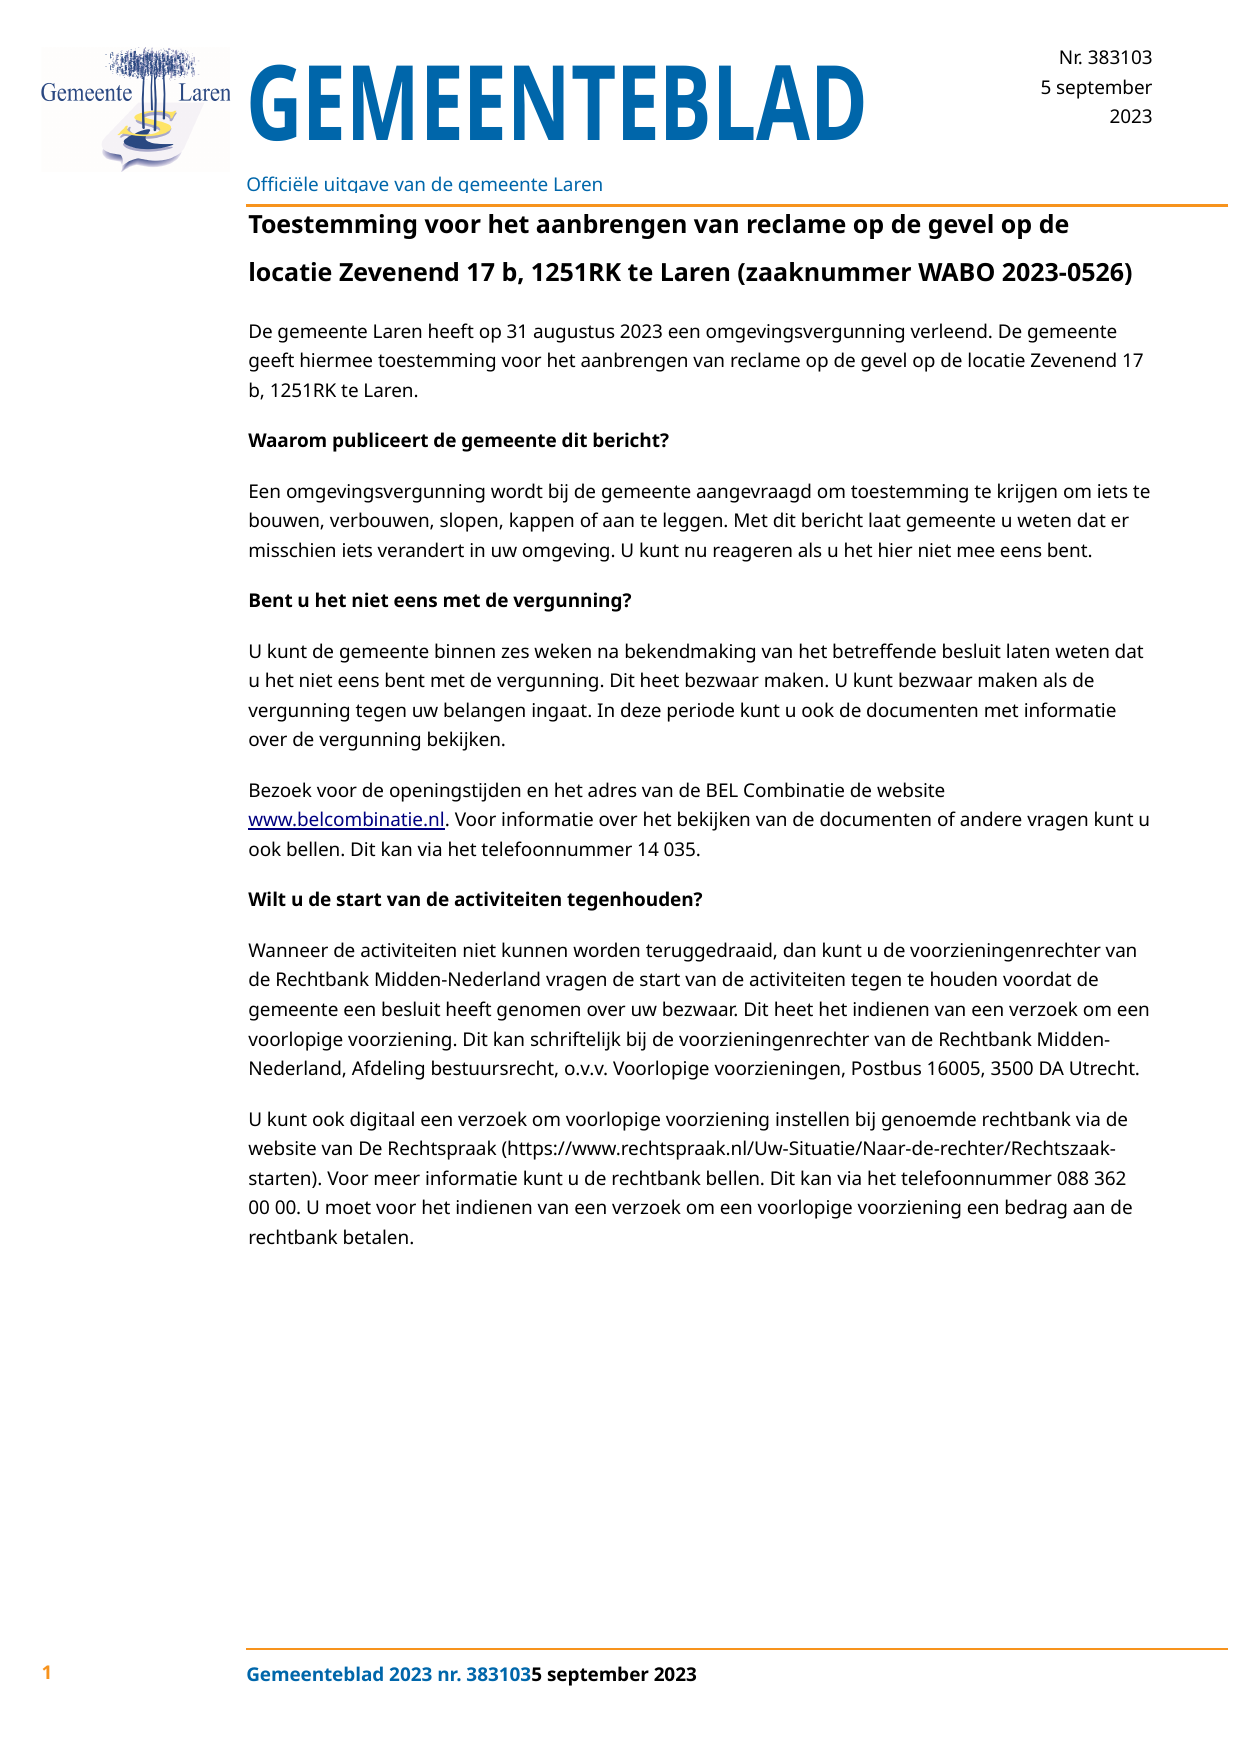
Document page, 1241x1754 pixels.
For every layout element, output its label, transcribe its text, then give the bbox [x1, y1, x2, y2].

text Toestemming voor het aanbrengen van reclame op de gevel op de locatie Zevenend 17 b, 1251RK te Laren (zaaknummer WABO 2023-0526) [248, 207, 1152, 288]
text Wanneer de activiteiten niet kunnen worden teruggedraaid, dan kunt u de voorzieningenrechter van de Rechtbank Midden-Nederland vragen de start van de activiteiten tegen te houden voordat de gemeente een besluit heeft genomen over uw bezwaar. Dit heet het indienen van een verzoek om een voorlopige voorziening. Dit kan schriftelijk bij de voorzieningenrechter van de Rechtbank Midden-Nederland, Afdeling bestuursrecht, o.v.v. Voorlopige voorzieningen, Postbus 16005, 3500 DA Utrecht. [248, 937, 1152, 1081]
text U kunt de gemeente binnen zes weken na bekendmaking van het betreffende besluit laten weten dat u het niet eens bent met de vergunning. Dit heet bezwaar maken. U kunt bezwaar maken als de vergunning tegen uw belangen ingaat. In deze periode kunt u ook de documenten met informatie over de vergunning bekijken. [248, 638, 1152, 752]
text Bent u het niet eens met de vergunning? [248, 587, 1152, 613]
text Een omgevingsvergunning wordt bij de gemeente aangevraagd om toestemming te krijgen om iets te bouwen, verbouwen, slopen, kappen of aan te leggen. Met dit bericht laat gemeente u weten dat er misschien iets verandert in uw omgeving. U kunt nu reageren als u het hier niet mee eens bent. [248, 478, 1152, 563]
text Bezoek voor de openingstijden en het adres van de BEL Combinatie de website www.belcombinatie.nl. Voor informatie over het bekijken van de documenten of andere vragen kunt u ook bellen. Dit kan via het telefoonnummer 14 035. [248, 777, 1152, 862]
picture [41, 47, 231, 172]
text De gemeente Laren heeft op 31 augustus 2023 een omgevingsvergunning verleend. De gemeente geeft hiermee toestemming voor het aanbrengen van reclame op de gevel op de locatie Zevenend 17 b, 1251RK te Laren. [248, 318, 1152, 403]
text Wilt u de start van de activiteiten tegenhouden? [248, 887, 1152, 912]
text U kunt ook digitaal een verzoek om voorlopige voorziening instellen bij genoemde rechtbank via de website van De Rechtspraak (https://www.rechtspraak.nl/Uw-Situatie/Naar-de-rechter/Rechtszaak-starten). Voor meer informatie kunt u de rechtbank bellen. Dit kan via het telefoonnummer 088 362 00 00. U moet voor het indienen van een verzoek om een voorlopige voorziening een bedrag aan de rechtbank betalen. [248, 1106, 1152, 1250]
text Waarom publiceert de gemeente dit bericht? [248, 427, 1152, 453]
